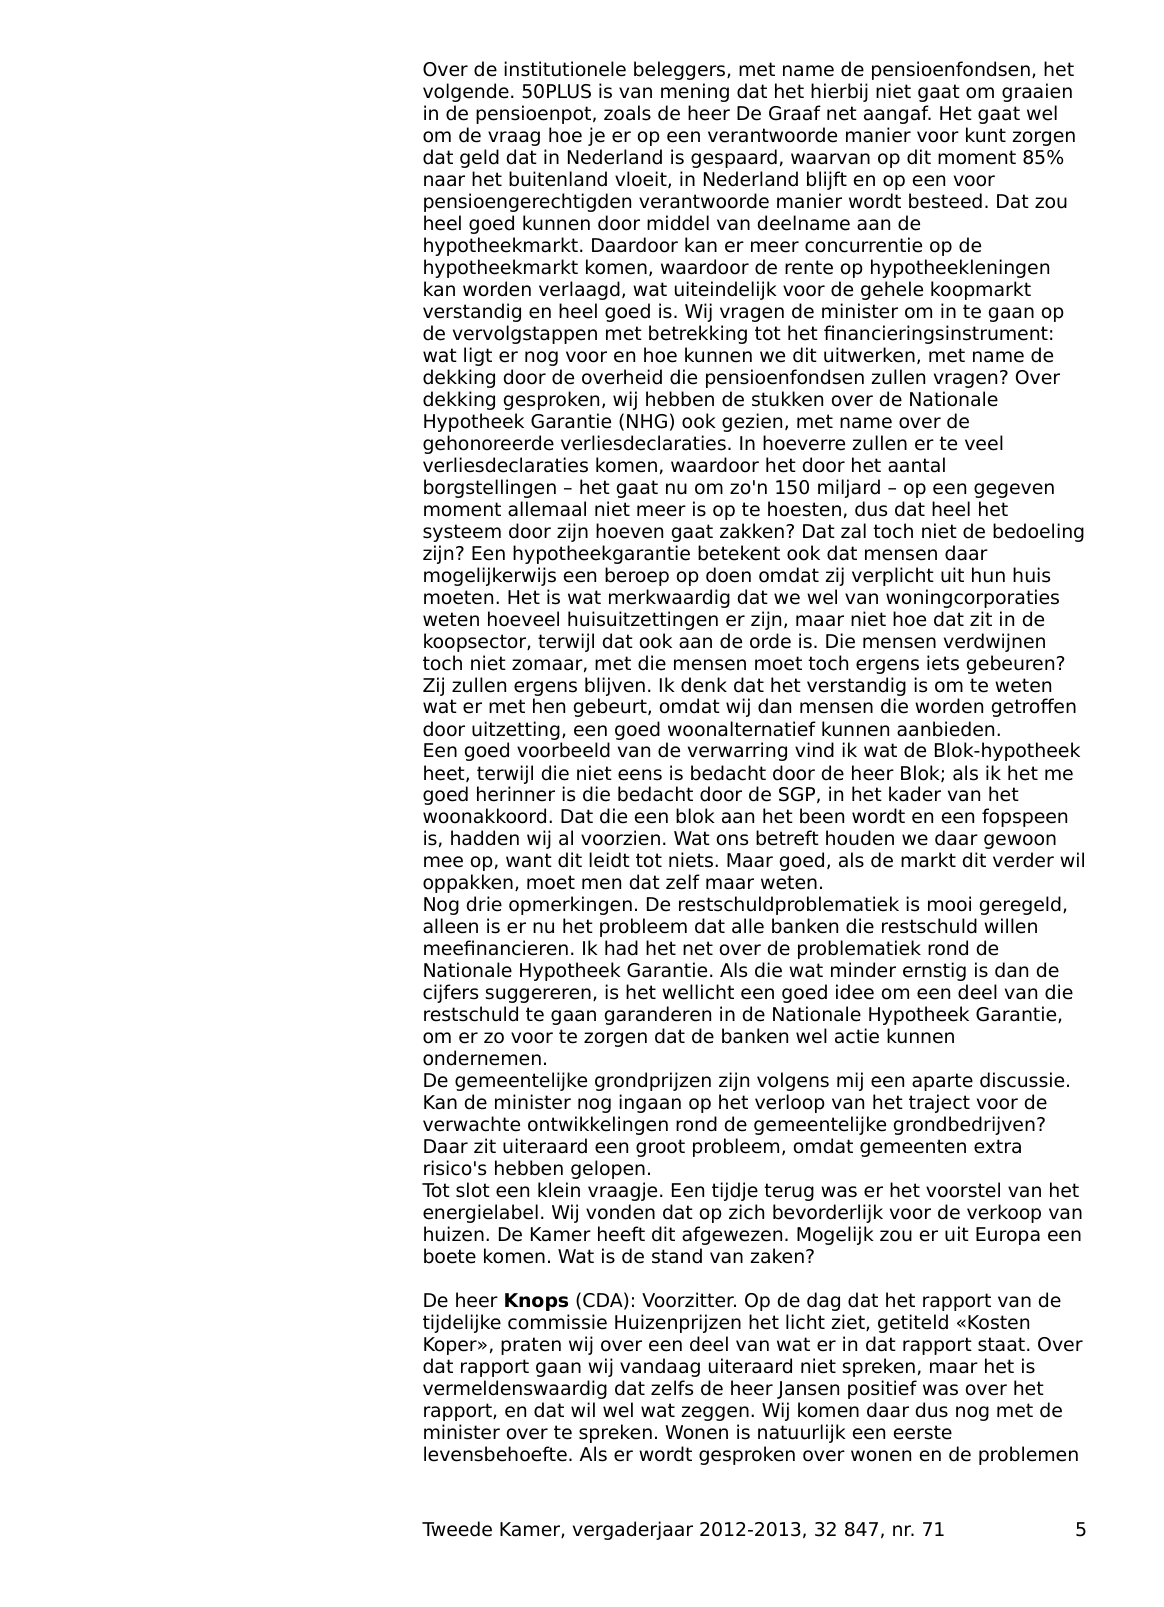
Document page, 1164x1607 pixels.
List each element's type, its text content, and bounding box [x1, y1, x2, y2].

text Over de institutionele beleggers, met name de pensioenfondsen, het volgende. 50PLUS is van mening dat het hierbij niet gaat om graaien in de pensioenpot, zoals de heer De Graaf net aangaf. Het gaat wel om de vraag hoe je er op een verantwoorde manier voor kunt zorgen dat geld dat in Nederland is gespaard, waarvan op dit moment 85% naar het buitenland vloeit, in Nederland blijft en op een voor pensioengerechtigden verantwoorde manier wordt besteed. Dat zou heel goed kunnen door middel van deelname aan de hypotheekmarkt. Daardoor kan er meer concurrentie op de hypotheekmarkt komen, waardoor de rente op hypotheekleningen kan worden verlaagd, wat uiteindelijk voor de gehele koopmarkt verstandig en heel goed is. Wij vragen de minister om in te gaan op de vervolgstappen met betrekking tot het financieringsinstrument: wat ligt er nog voor en hoe kunnen we dit uitwerken, met name de dekking door de overheid die pensioenfondsen zullen vragen? Over dekking gesproken, wij hebben de stukken over de Nationale Hypotheek Garantie (NHG) ook gezien, met name over de gehonoreerde verliesdeclaraties. In hoeverre zullen er te veel verliesdeclaraties komen, waardoor het door het aantal borgstellingen – het gaat nu om zo'n 150 miljard – op een gegeven moment allemaal niet meer is op te hoesten, dus dat heel het systeem door zijn hoeven gaat zakken? Dat zal toch niet de bedoeling zijn? Een hypotheekgarantie betekent ook dat mensen daar mogelijkerwijs een beroep op doen omdat zij verplicht uit hun huis moeten. Het is wat merkwaardig dat we wel van woningcorporaties weten hoeveel huisuitzettingen er zijn, maar niet hoe dat zit in de koopsector, terwijl dat ook aan de orde is. Die mensen verdwijnen toch niet zomaar, met die mensen moet toch ergens iets gebeuren? Zij zullen ergens blijven. Ik denk dat het verstandig is om te weten wat er met hen gebeurt, omdat wij dan mensen die worden getroffen door uitzetting, een goed woonalternatief kunnen aanbieden. [422, 59, 1087, 740]
text Een goed voorbeeld van de verwarring vind ik wat de Blok-hypotheek heet, terwijl die niet eens is bedacht door de heer Blok; als ik het me goed herinner is die bedacht door de SGP, in het kader van het woonakkoord. Dat die een blok aan het been wordt en een fopspeen is, hadden wij al voorzien. Wat ons betreft houden we daar gewoon mee op, want dit leidt tot niets. Maar goed, als de markt dit verder wil oppakken, moet men dat zelf maar weten. [422, 740, 1087, 894]
text De heer Knops (CDA): Voorzitter. Op de dag dat het rapport van de tijdelijke commissie Huizenprijzen het licht ziet, getiteld «Kosten Koper», praten wij over een deel van wat er in dat rapport staat. Over dat rapport gaan wij vandaag uiteraard niet spreken, maar het is vermeldenswaardig dat zelfs de heer Jansen positief was over het rapport, en dat wil wel wat zeggen. Wij komen daar dus nog met de minister over te spreken. Wonen is natuurlijk een eerste levensbehoefte. Als er wordt gesproken over wonen en de problemen [422, 1290, 1087, 1466]
text De gemeentelijke grondprijzen zijn volgens mij een aparte discussie. Kan de minister nog ingaan op het verloop van het traject voor de verwachte ontwikkelingen rond de gemeentelijke grondbedrijven? Daar zit uiteraard een groot probleem, omdat gemeenten extra risico's hebben gelopen. [422, 1070, 1087, 1180]
text Tot slot een klein vraagje. Een tijdje terug was er het voorstel van het energielabel. Wij vonden dat op zich bevorderlijk voor de verkoop van huizen. De Kamer heeft dit afgewezen. Mogelijk zou er uit Europa een boete komen. Wat is de stand van zaken? [422, 1180, 1087, 1268]
text Nog drie opmerkingen. De restschuldproblematiek is mooi geregeld, alleen is er nu het probleem dat alle banken die restschuld willen meefinancieren. Ik had het net over de problematiek rond de Nationale Hypotheek Garantie. Als die wat minder ernstig is dan de cijfers suggereren, is het wellicht een goed idee om een deel van die restschuld te gaan garanderen in de Nationale Hypotheek Garantie, om er zo voor te zorgen dat de banken wel actie kunnen ondernemen. [422, 894, 1087, 1070]
